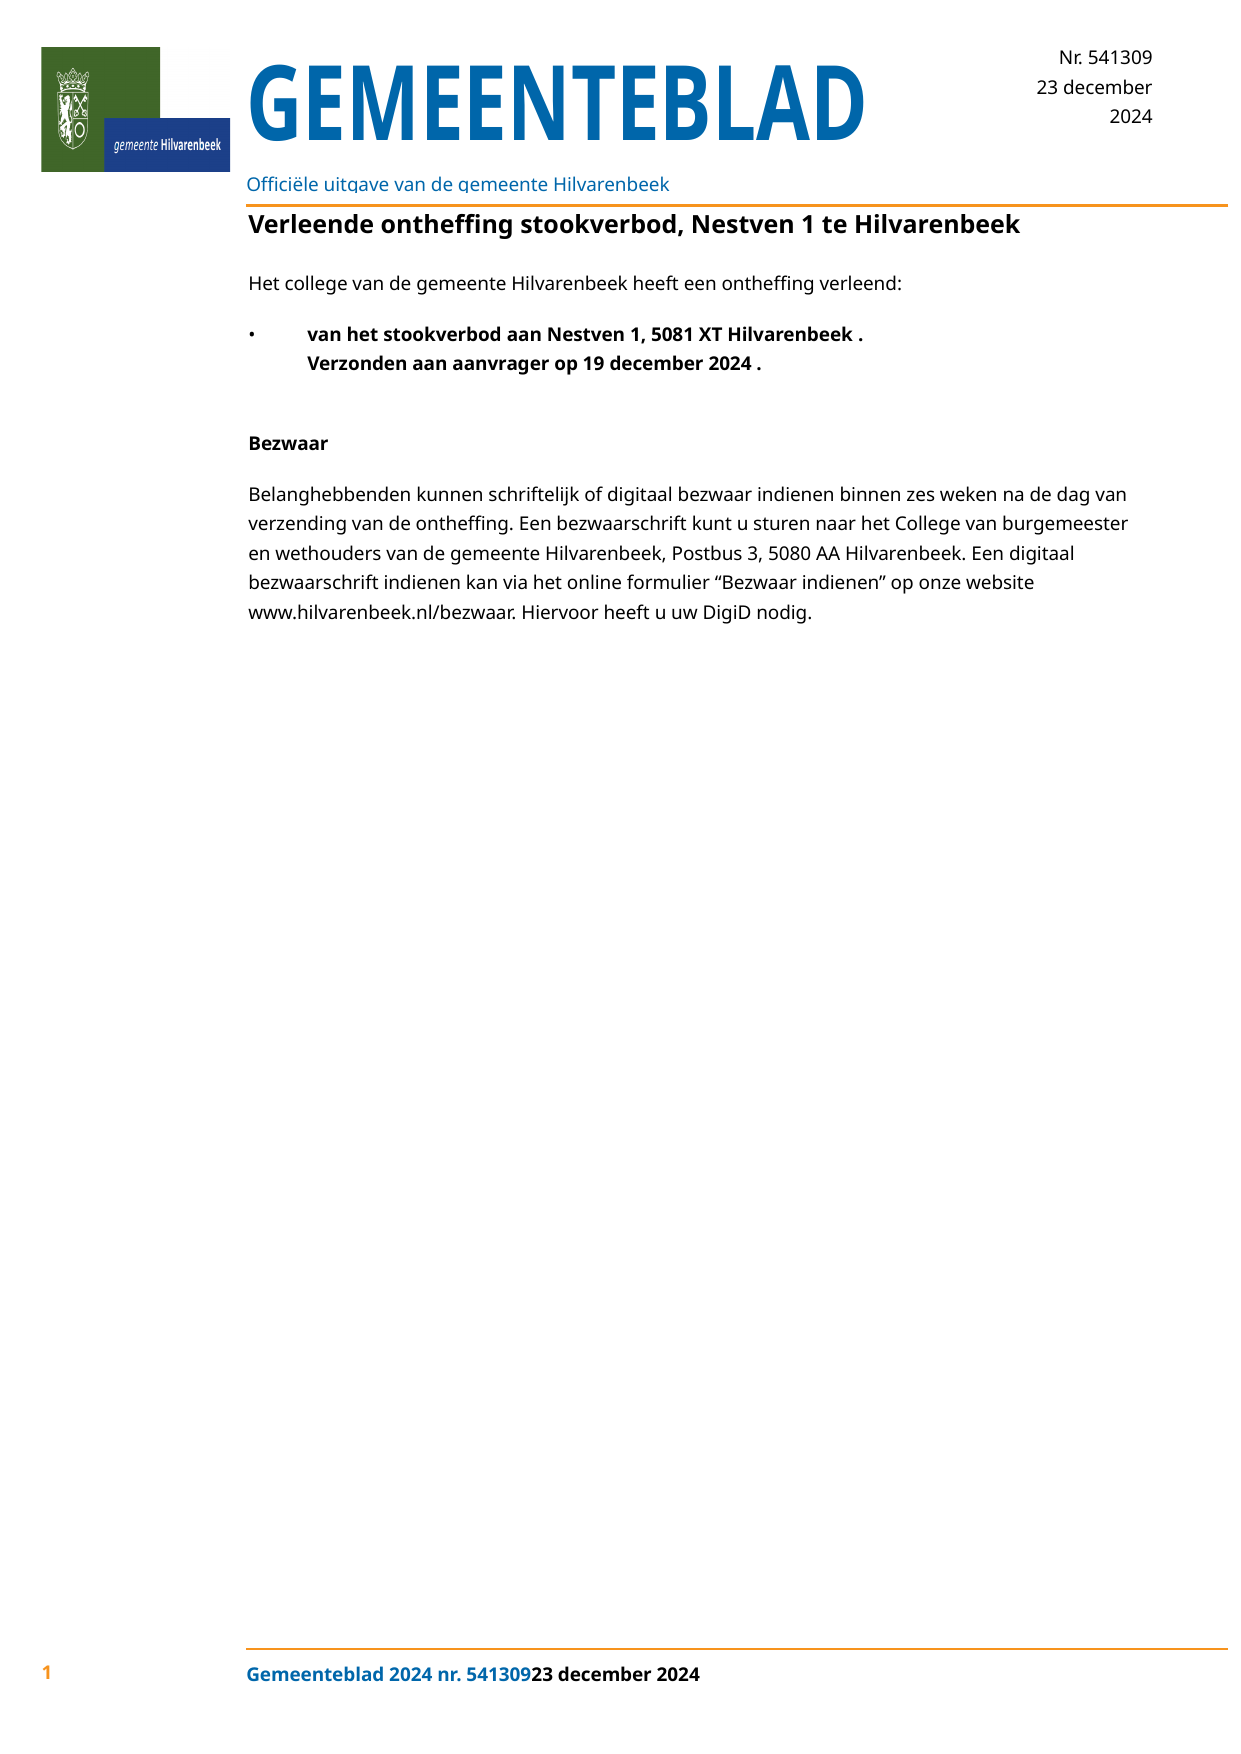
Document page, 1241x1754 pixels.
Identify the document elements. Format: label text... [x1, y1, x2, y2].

list Verzonden aan aanvrager op 19 december 2024 . [248, 350, 1152, 376]
text Verleende ontheffing stookverbod, Nestven 1 te Hilvarenbeek [248, 207, 1152, 241]
picture [41, 47, 231, 172]
text Belanghebbenden kunnen schriftelijk of digitaal bezwaar indienen binnen zes weken na de dag van verzending van de ontheffing. Een bezwaarschrift kunt u sturen naar het College van burgemeester en wethouders van de gemeente Hilvarenbeek, Postbus 3, 5080 AA Hilvarenbeek. Een digitaal bezwaarschrift indienen kan via het online formulier “Bezwaar indienen” op onze website www.hilvarenbeek.nl/bezwaar. Hiervoor heeft u uw DigiD nodig. [248, 481, 1152, 625]
text Bezwaar [248, 430, 1152, 456]
list van het stookverbod aan Nestven 1, 5081 XT Hilvarenbeek . [248, 321, 1152, 346]
text Het college van de gemeente Hilvarenbeek heeft een ontheffing verleend: [248, 270, 1152, 296]
